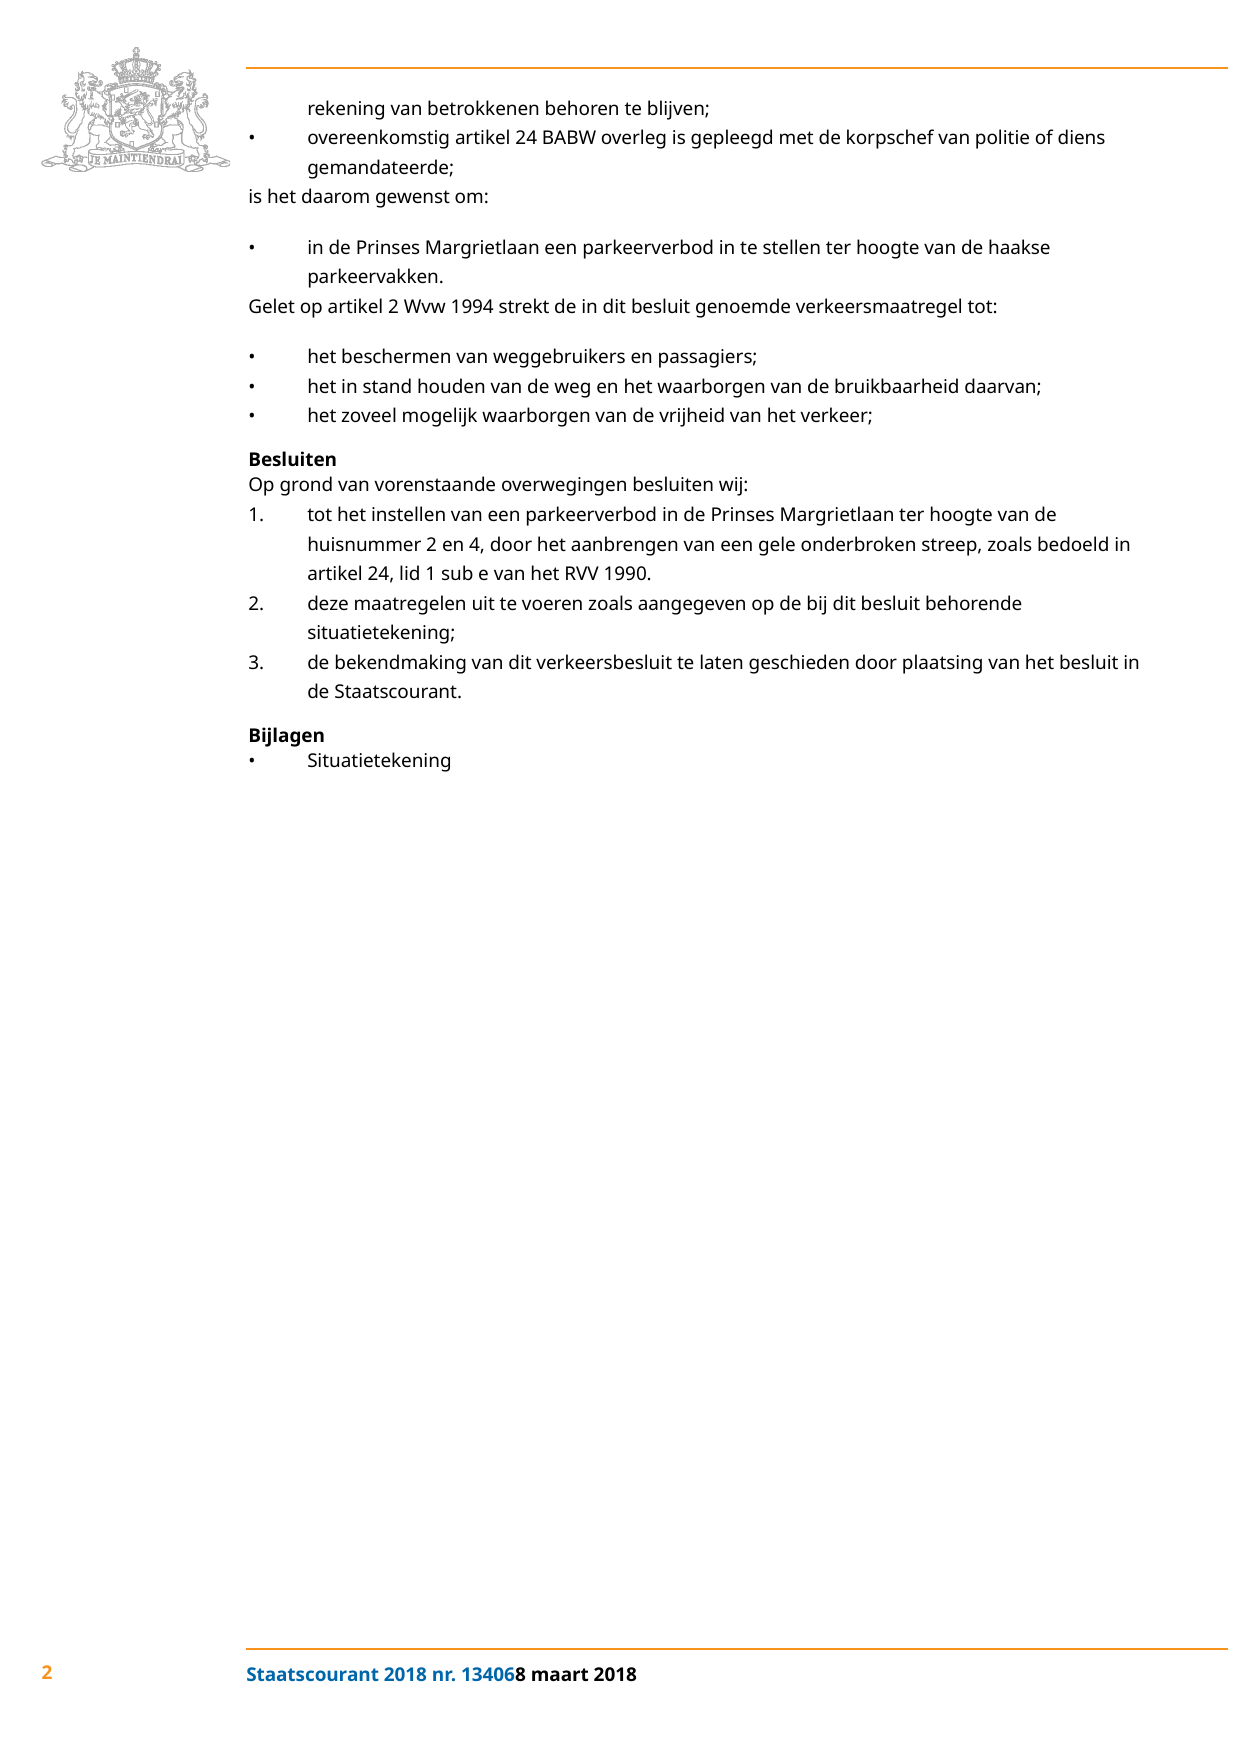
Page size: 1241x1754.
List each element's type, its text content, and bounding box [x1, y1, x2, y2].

list deze maatregelen uit te voeren zoals aangegeven op de bij dit besluit behorende situatietekening; [248, 590, 1152, 645]
list het zoveel mogelijk waarborgen van de vrijheid van het verkeer; [248, 403, 1152, 428]
text Bijlagen [248, 722, 1152, 747]
list het beschermen van weggebruikers en passagiers; [248, 343, 1152, 369]
list in de Prinses Margrietlaan een parkeerverbod in te stellen ter hoogte van de haakse parkeervakken. [248, 234, 1152, 289]
list het in stand houden van de weg en het waarborgen van de bruikbaarheid daarvan; [248, 373, 1152, 399]
text is het daarom gewenst om: [248, 183, 1152, 209]
list tot het instellen van een parkeerverbod in de Prinses Margrietlaan ter hoogte van de huisnummer 2 en 4, door het aanbrengen van een gele onderbroken streep, zoals bedoeld in artikel 24, lid 1 sub e van het RVV 1990. [248, 501, 1152, 586]
text Besluiten [248, 446, 1152, 472]
list overeenkomstig artikel 24 BABW overleg is gepleegd met de korpschef van politie of diens gemandateerde; [248, 124, 1152, 180]
list de bekendmaking van dit verkeersbesluit te laten geschieden door plaatsing van het besluit in de Staatscourant. [248, 649, 1152, 704]
text Gelet op artikel 2 Wvw 1994 strekt de in dit besluit genoemde verkeersmaatregel tot: [248, 293, 1152, 319]
list rekening van betrokkenen behoren te blijven; [248, 95, 1152, 121]
picture [41, 47, 231, 172]
text Op grond van vorenstaande overwegingen besluiten wij: [248, 472, 1152, 497]
list Situatietekening [248, 747, 1152, 773]
